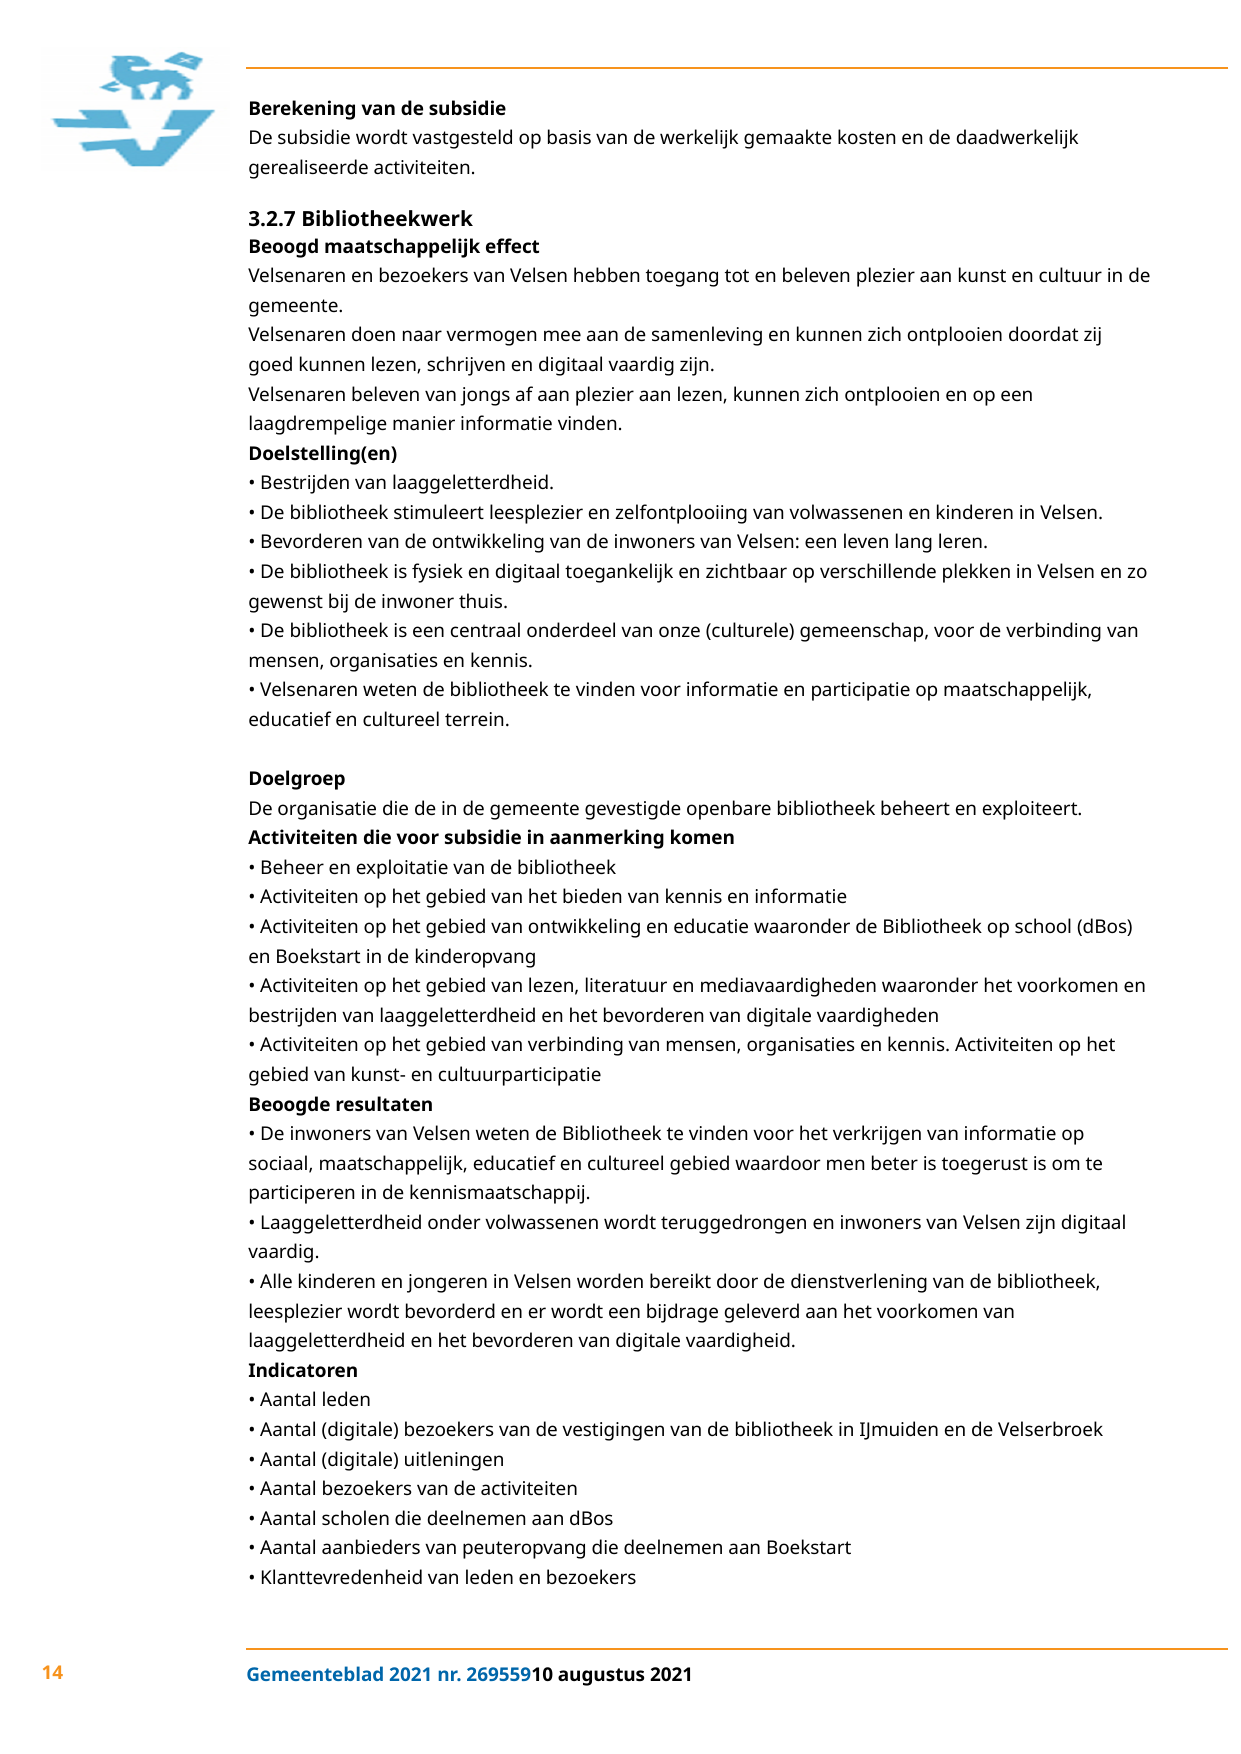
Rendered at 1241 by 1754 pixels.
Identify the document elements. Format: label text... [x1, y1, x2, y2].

text • Activiteiten op het gebied van lezen, literatuur en mediavaardigheden waaronder het voorkomen en bestrijden van laaggeletterdheid en het bevorderen van digitale vaardigheden [248, 972, 1152, 1028]
text Doelgroep [248, 765, 1152, 791]
text • Beheer en exploitatie van de bibliotheek [248, 854, 1152, 880]
text Doelstelling(en) [248, 440, 1152, 466]
text 3.2.7 Bibliotheekwerk [248, 204, 1152, 233]
text • Aantal (digitale) uitleningen [248, 1446, 1152, 1471]
text Activiteiten die voor subsidie in aanmerking komen [248, 824, 1152, 850]
text Berekening van de subsidie [248, 95, 1152, 121]
picture [41, 47, 231, 172]
text De subsidie wordt vastgesteld op basis van de werkelijk gemaakte kosten en de daadwerkelijk gerealiseerde activiteiten. [248, 124, 1152, 180]
text Beoogde resultaten [248, 1091, 1152, 1116]
text • Aantal aanbieders van peuteropvang die deelnemen aan Boekstart [248, 1534, 1152, 1560]
text • Bestrijden van laaggeletterdheid. [248, 469, 1152, 495]
text • Velsenaren weten de bibliotheek te vinden voor informatie en participatie op maatschappelijk, educatief en cultureel terrein. [248, 677, 1152, 732]
text • De bibliotheek is een centraal onderdeel van onze (culturele) gemeenschap, voor de verbinding van mensen, organisaties en kennis. [248, 617, 1152, 673]
text • Laaggeletterdheid onder volwassenen wordt teruggedrongen en inwoners van Velsen zijn digitaal vaardig. [248, 1209, 1152, 1264]
text • Activiteiten op het gebied van verbinding van mensen, organisaties en kennis. Activiteiten op het gebied van kunst- en cultuurparticipatie [248, 1032, 1152, 1087]
text • Activiteiten op het gebied van het bieden van kennis en informatie [248, 884, 1152, 909]
text Beoogd maatschappelijk effect [248, 233, 1152, 258]
text Velsenaren doen naar vermogen mee aan de samenleving en kunnen zich ontplooien doordat zij goed kunnen lezen, schrijven en digitaal vaardig zijn. [248, 322, 1152, 377]
text • De bibliotheek is fysiek en digitaal toegankelijk en zichtbaar op verschillende plekken in Velsen en zo gewenst bij de inwoner thuis. [248, 558, 1152, 613]
text • De inwoners van Velsen weten de Bibliotheek te vinden voor het verkrijgen van informatie op sociaal, maatschappelijk, educatief en cultureel gebied waardoor men beter is toegerust is om te participeren in de kennismaatschappij. [248, 1120, 1152, 1205]
text • Activiteiten op het gebied van ontwikkeling en educatie waaronder de Bibliotheek op school (dBos) en Boekstart in de kinderopvang [248, 913, 1152, 968]
text De organisatie die de in de gemeente gevestigde openbare bibliotheek beheert en exploiteert. [248, 795, 1152, 821]
text • Aantal bezoekers van de activiteiten [248, 1475, 1152, 1501]
text • Alle kinderen en jongeren in Velsen worden bereikt door de dienstverlening van de bibliotheek, leesplezier wordt bevorderd en er wordt een bijdrage geleverd aan het voorkomen van laaggeletterdheid en het bevorderen van digitale vaardigheid. [248, 1268, 1152, 1353]
text • Bevorderen van de ontwikkeling van de inwoners van Velsen: een leven lang leren. [248, 529, 1152, 554]
text Indicatoren [248, 1357, 1152, 1383]
text Velsenaren en bezoekers van Velsen hebben toegang tot en beleven plezier aan kunst en cultuur in de gemeente. [248, 262, 1152, 318]
text • Aantal leden [248, 1387, 1152, 1412]
text • Klanttevredenheid van leden en bezoekers [248, 1564, 1152, 1590]
text • Aantal (digitale) bezoekers van de vestigingen van de bibliotheek in IJmuiden en de Velserbroek [248, 1416, 1152, 1442]
text • Aantal scholen die deelnemen aan dBos [248, 1505, 1152, 1531]
text Velsenaren beleven van jongs af aan plezier aan lezen, kunnen zich ontplooien en op een laagdrempelige manier informatie vinden. [248, 381, 1152, 436]
text • De bibliotheek stimuleert leesplezier en zelfontplooiing van volwassenen en kinderen in Velsen. [248, 499, 1152, 525]
